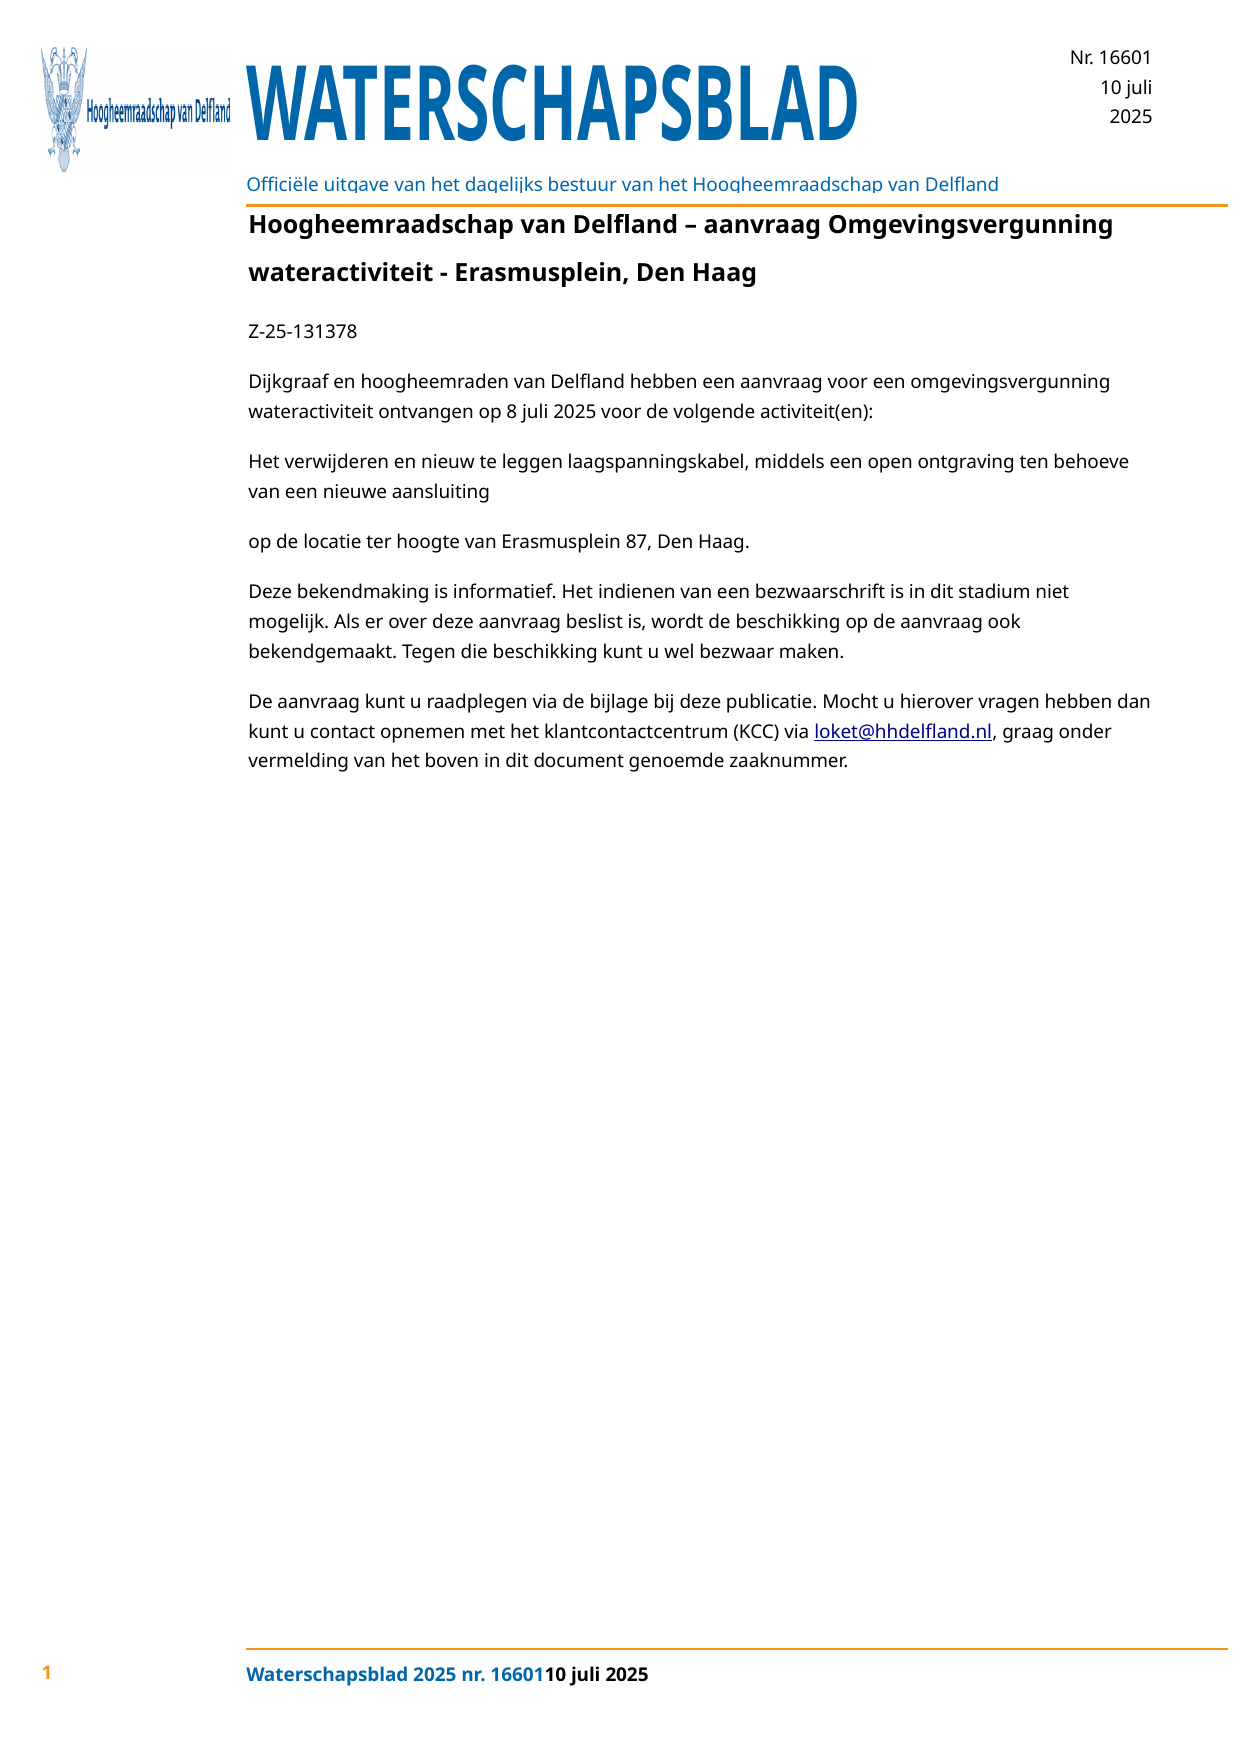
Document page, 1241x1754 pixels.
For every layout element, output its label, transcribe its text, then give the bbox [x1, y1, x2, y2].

text Deze bekendmaking is informatief. Het indienen van een bezwaarschrift is in dit stadium niet mogelijk. Als er over deze aanvraag beslist is, wordt de beschikking op de aanvraag ook bekendgemaakt. Tegen die beschikking kunt u wel bezwaar maken. [248, 579, 1152, 664]
text op de locatie ter hoogte van Erasmusplein 87, Den Haag. [248, 528, 1152, 554]
text De aanvraag kunt u raadplegen via de bijlage bij deze publicatie. Mocht u hierover vragen hebben dan kunt u contact opnemen met het klantcontactcentrum (KCC) via loket@hhdelfland.nl, graag onder vermelding van het boven in dit document genoemde zaaknummer. [248, 688, 1152, 773]
text Dijkgraaf en hoogheemraden van Delfland hebben een aanvraag voor een omgevingsvergunning wateractiviteit ontvangen op 8 juli 2025 voor de volgende activiteit(en): [248, 368, 1152, 424]
text Z-25-131378 [248, 318, 1152, 344]
picture [41, 47, 231, 172]
text Het verwijderen en nieuw te leggen laagspanningskabel, middels een open ontgraving ten behoeve van een nieuwe aansluiting [248, 448, 1152, 504]
text Hoogheemraadschap van Delfland – aanvraag Omgevingsvergunning wateractiviteit - Erasmusplein, Den Haag [248, 207, 1152, 288]
